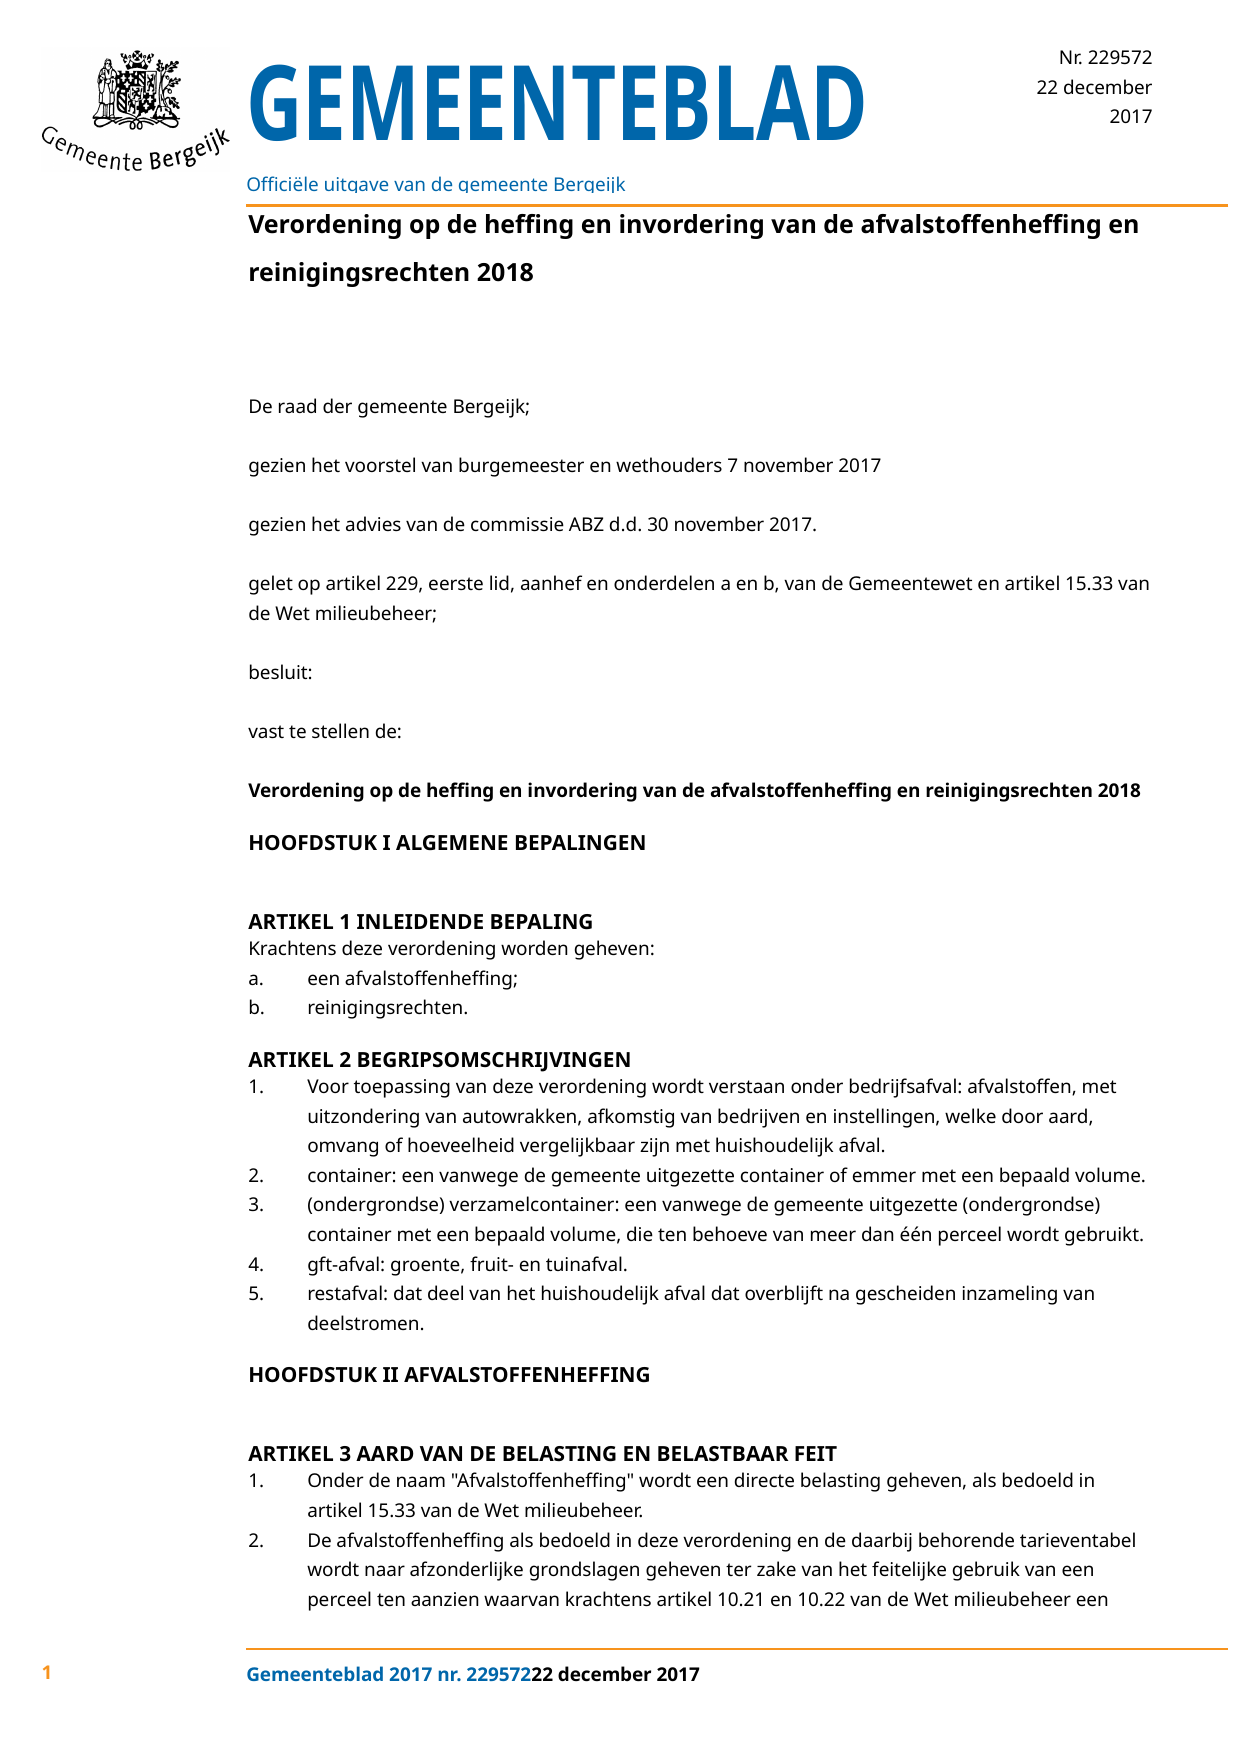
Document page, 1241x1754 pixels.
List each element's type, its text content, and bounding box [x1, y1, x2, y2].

text besluit: [248, 659, 1152, 685]
list restafval: dat deel van het huishoudelijk afval dat overblijft na gescheiden inzameling van deelstromen. [248, 1280, 1152, 1336]
text Verordening op de heffing en invordering van de afvalstoffenheffing en reinigingsrechten 2018 [248, 207, 1152, 288]
list container: een vanwege de gemeente uitgezette container of emmer met een bepaald volume. [248, 1162, 1152, 1188]
text gelet op artikel 229, eerste lid, aanhef en onderdelen a en b, van de Gemeentewet en artikel 15.33 van de Wet milieubeheer; [248, 570, 1152, 626]
text gezien het voorstel van burgemeester en wethouders 7 november 2017 [248, 452, 1152, 478]
list (ondergrondse) verzamelcontainer: een vanwege de gemeente uitgezette (ondergrondse) container met een bepaald volume, die ten behoeve van meer dan één perceel wordt gebruikt. [248, 1192, 1152, 1247]
text HOOFDSTUK I ALGEMENE BEPALINGEN [248, 828, 1152, 856]
list gft-afval: groente, fruit- en tuinafval. [248, 1251, 1152, 1276]
text ARTIKEL 3 AARD VAN DE BELASTING EN BELASTBAAR FEIT [248, 1439, 1152, 1468]
list De afvalstoffenheffing als bedoeld in deze verordening en de daarbij behorende tarieventabel wordt naar afzonderlijke grondslagen geheven ter zake van het feitelijke gebruik van een perceel ten aanzien waarvan krachtens artikel 10.21 en 10.22 van de Wet milieubeheer een [248, 1527, 1152, 1612]
picture [41, 47, 231, 172]
text Verordening op de heffing en invordering van de afvalstoffenheffing en reinigingsrechten 2018 [248, 777, 1152, 803]
text Krachtens deze verordening worden geheven: [248, 935, 1152, 961]
text HOOFDSTUK II AFVALSTOFFENHEFFING [248, 1360, 1152, 1389]
list reinigingsrechten. [248, 994, 1152, 1020]
text De raad der gemeente Bergeijk; [248, 393, 1152, 419]
text gezien het advies van de commissie ABZ d.d. 30 november 2017. [248, 511, 1152, 537]
text vast te stellen de: [248, 718, 1152, 744]
text ARTIKEL 2 BEGRIPSOMSCHRIJVINGEN [248, 1045, 1152, 1073]
list Onder de naam "Afvalstoffenheffing" wordt een directe belasting geheven, als bedoeld in artikel 15.33 van de Wet milieubeheer. [248, 1468, 1152, 1523]
list een afvalstoffenheffing; [248, 965, 1152, 991]
list Voor toepassing van deze verordening wordt verstaan onder bedrijfsafval: afvalstoffen, met uitzondering van autowrakken, afkomstig van bedrijven en instellingen, welke door aard, omvang of hoeveelheid vergelijkbaar zijn met huishoudelijk afval. [248, 1073, 1152, 1158]
text ARTIKEL 1 INLEIDENDE BEPALING [248, 907, 1152, 935]
